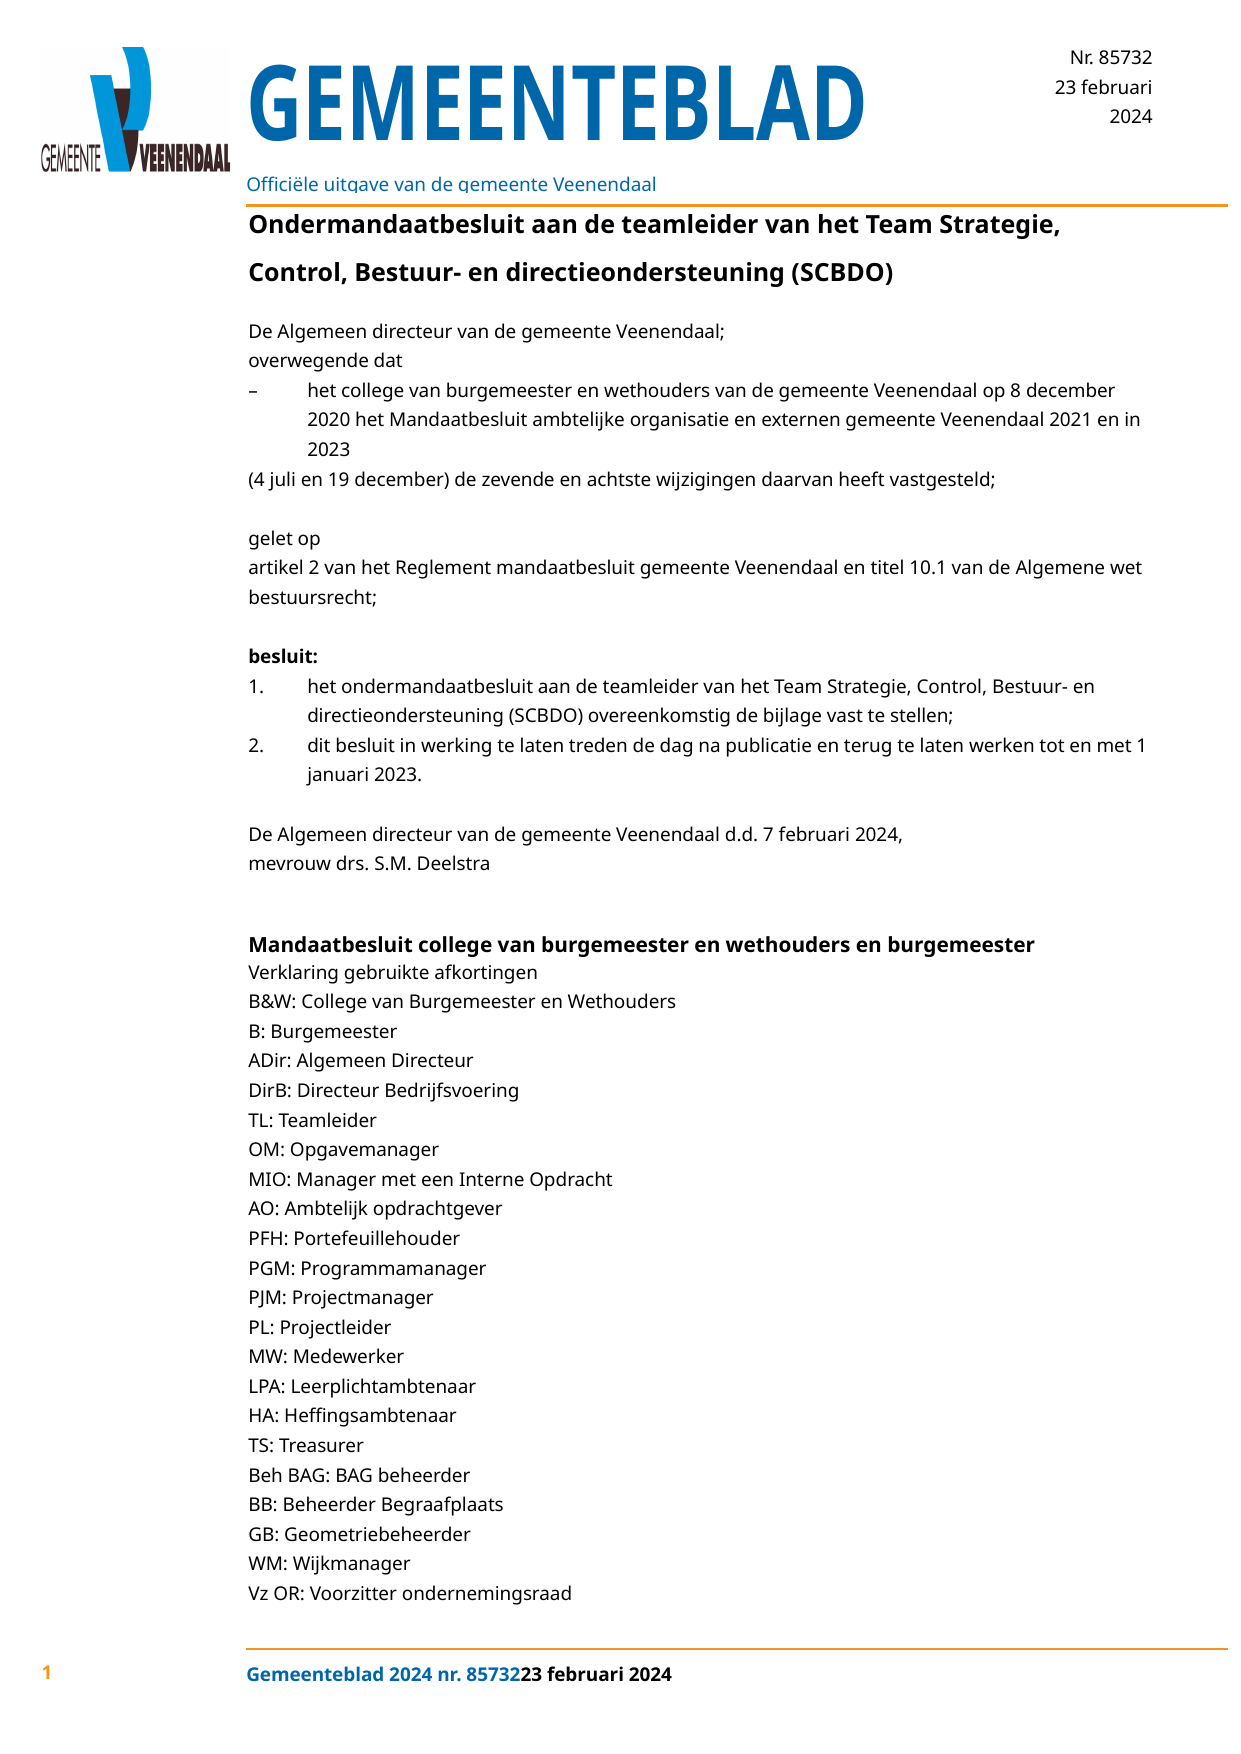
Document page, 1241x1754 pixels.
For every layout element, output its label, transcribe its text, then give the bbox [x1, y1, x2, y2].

text Beh BAG: BAG beheerder [248, 1462, 1152, 1487]
list dit besluit in werking te laten treden de dag na publicatie en terug te laten werken tot en met 1 januari 2023. [248, 732, 1152, 787]
text MIO: Manager met een Interne Opdracht [248, 1166, 1152, 1192]
text OM: Opgavemanager [248, 1136, 1152, 1162]
text TL: Teamleider [248, 1107, 1152, 1132]
text De Algemeen directeur van de gemeente Veenendaal d.d. 7 februari 2024, [248, 821, 1152, 847]
text MW: Medewerker [248, 1343, 1152, 1369]
text gelet op [248, 525, 1152, 551]
text TS: Treasurer [248, 1432, 1152, 1458]
text B&W: College van Burgemeester en Wethouders [248, 988, 1152, 1014]
text artikel 2 van het Reglement mandaatbesluit gemeente Veenendaal en titel 10.1 van de Algemene wet bestuursrecht; [248, 554, 1152, 610]
text PFH: Portefeuillehouder [248, 1225, 1152, 1251]
text Mandaatbesluit college van burgemeester en wethouders en burgemeester [248, 930, 1152, 959]
text De Algemeen directeur van de gemeente Veenendaal; [248, 318, 1152, 344]
text Vz OR: Voorzitter ondernemingsraad [248, 1580, 1152, 1606]
picture [123, 47, 231, 172]
text Verklaring gebruikte afkortingen [248, 959, 1152, 984]
text Ondermandaatbesluit aan de teamleider van het Team Strategie, Control, Bestuur- en directieondersteuning (SCBDO) [248, 207, 1152, 288]
list het ondermandaatbesluit aan de teamleider van het Team Strategie, Control, Bestuur- en directieondersteuning (SCBDO) overeenkomstig de bijlage vast te stellen; [248, 673, 1152, 728]
text WM: Wijkmanager [248, 1551, 1152, 1576]
text DirB: Directeur Bedrijfsvoering [248, 1077, 1152, 1103]
text LPA: Leerplichtambtenaar [248, 1373, 1152, 1399]
text PL: Projectleider [248, 1314, 1152, 1339]
text BB: Beheerder Begraafplaats [248, 1491, 1152, 1517]
list het college van burgemeester en wethouders van de gemeente Veenendaal op 8 december 2020 het Mandaatbesluit ambtelijke organisatie en externen gemeente Veenendaal 2021 en in 2023 [248, 377, 1152, 462]
text (4 juli en 19 december) de zevende en achtste wijzigingen daarvan heeft vastgesteld; [248, 466, 1152, 492]
text GB: Geometriebeheerder [248, 1521, 1152, 1547]
text PJM: Projectmanager [248, 1284, 1152, 1310]
text PGM: Programmamanager [248, 1255, 1152, 1280]
text HA: Heffingsambtenaar [248, 1403, 1152, 1428]
text mevrouw drs. S.M. Deelstra [248, 850, 1152, 876]
text besluit: [248, 643, 1152, 669]
text B: Burgemeester [248, 1018, 1152, 1044]
text ADir: Algemeen Directeur [248, 1048, 1152, 1073]
text overwegende dat [248, 347, 1152, 373]
text AO: Ambtelijk opdrachtgever [248, 1196, 1152, 1221]
picture [41, 47, 130, 172]
